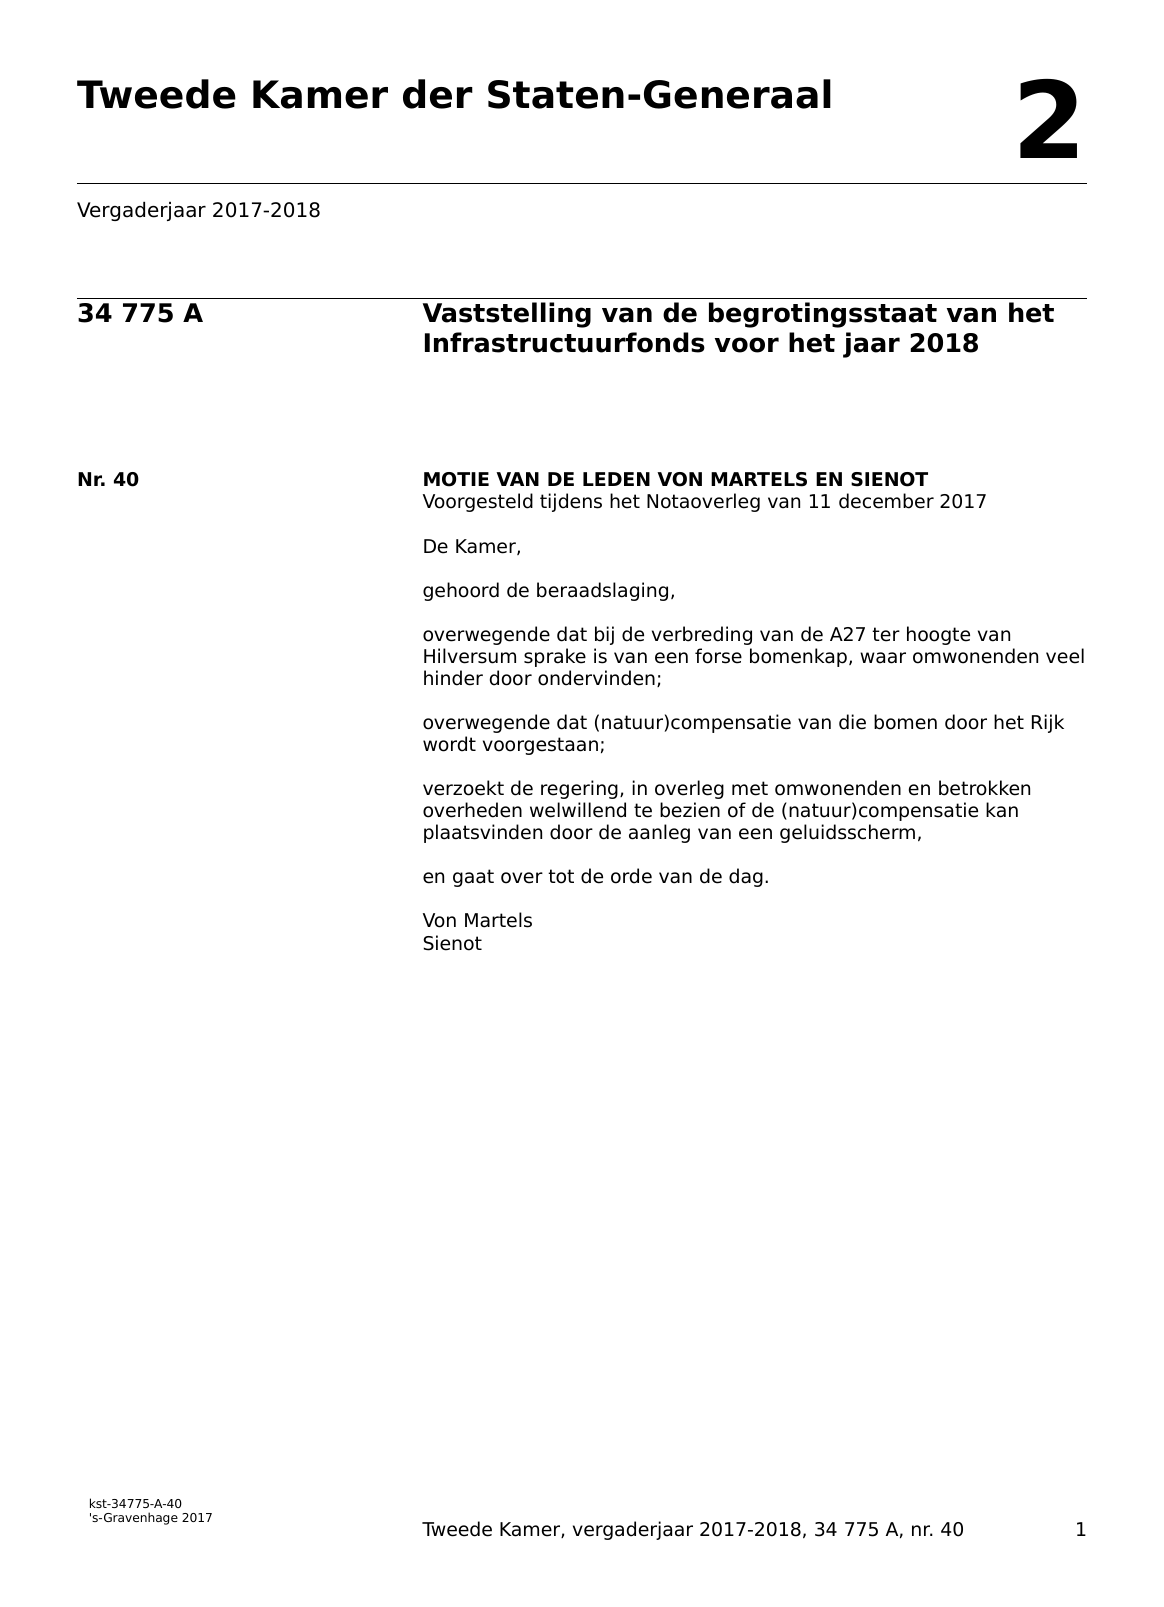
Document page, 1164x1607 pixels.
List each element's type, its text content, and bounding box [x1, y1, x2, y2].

table_cell Vergaderjaar 2017-2018 [77, 184, 1087, 298]
text gehoord de beraadslaging, [422, 580, 1087, 602]
text kst-34775-A-40 [88, 1497, 323, 1511]
text verzoekt de regering, in overleg met omwonenden en betrokken overheden welwillend te bezien of de (natuur)compensatie kan plaatsvinden door de aanleg van een geluidsscherm, [422, 778, 1087, 844]
text Von Martels [422, 910, 1087, 932]
table_header Tweede Kamer der Staten-Generaal [77, 59, 886, 183]
table_header 2 [886, 59, 1087, 183]
text en gaat over tot de orde van de dag. [422, 866, 1087, 888]
subtitle 34 775 A Vaststelling van de begrotingsstaat van het Infrastructuurfonds voor het jaar 2018 [77, 299, 1087, 358]
text overwegende dat bij de verbreding van de A27 ter hoogte van Hilversum sprake is van een forse bomenkap, waar omwonenden veel hinder door ondervinden; [422, 624, 1087, 690]
text De Kamer, [422, 536, 1087, 557]
text Voorgesteld tijdens het Notaoverleg van 11 december 2017 [422, 491, 1087, 513]
text 's-Gravenhage 2017 [88, 1511, 323, 1525]
text Sienot [422, 932, 1087, 954]
text overwegende dat (natuur)compensatie van die bomen door het Rijk wordt voorgestaan; [422, 712, 1087, 756]
subtitle Nr. 40 MOTIE VAN DE LEDEN VON MARTELS EN SIENOT [77, 469, 1087, 491]
